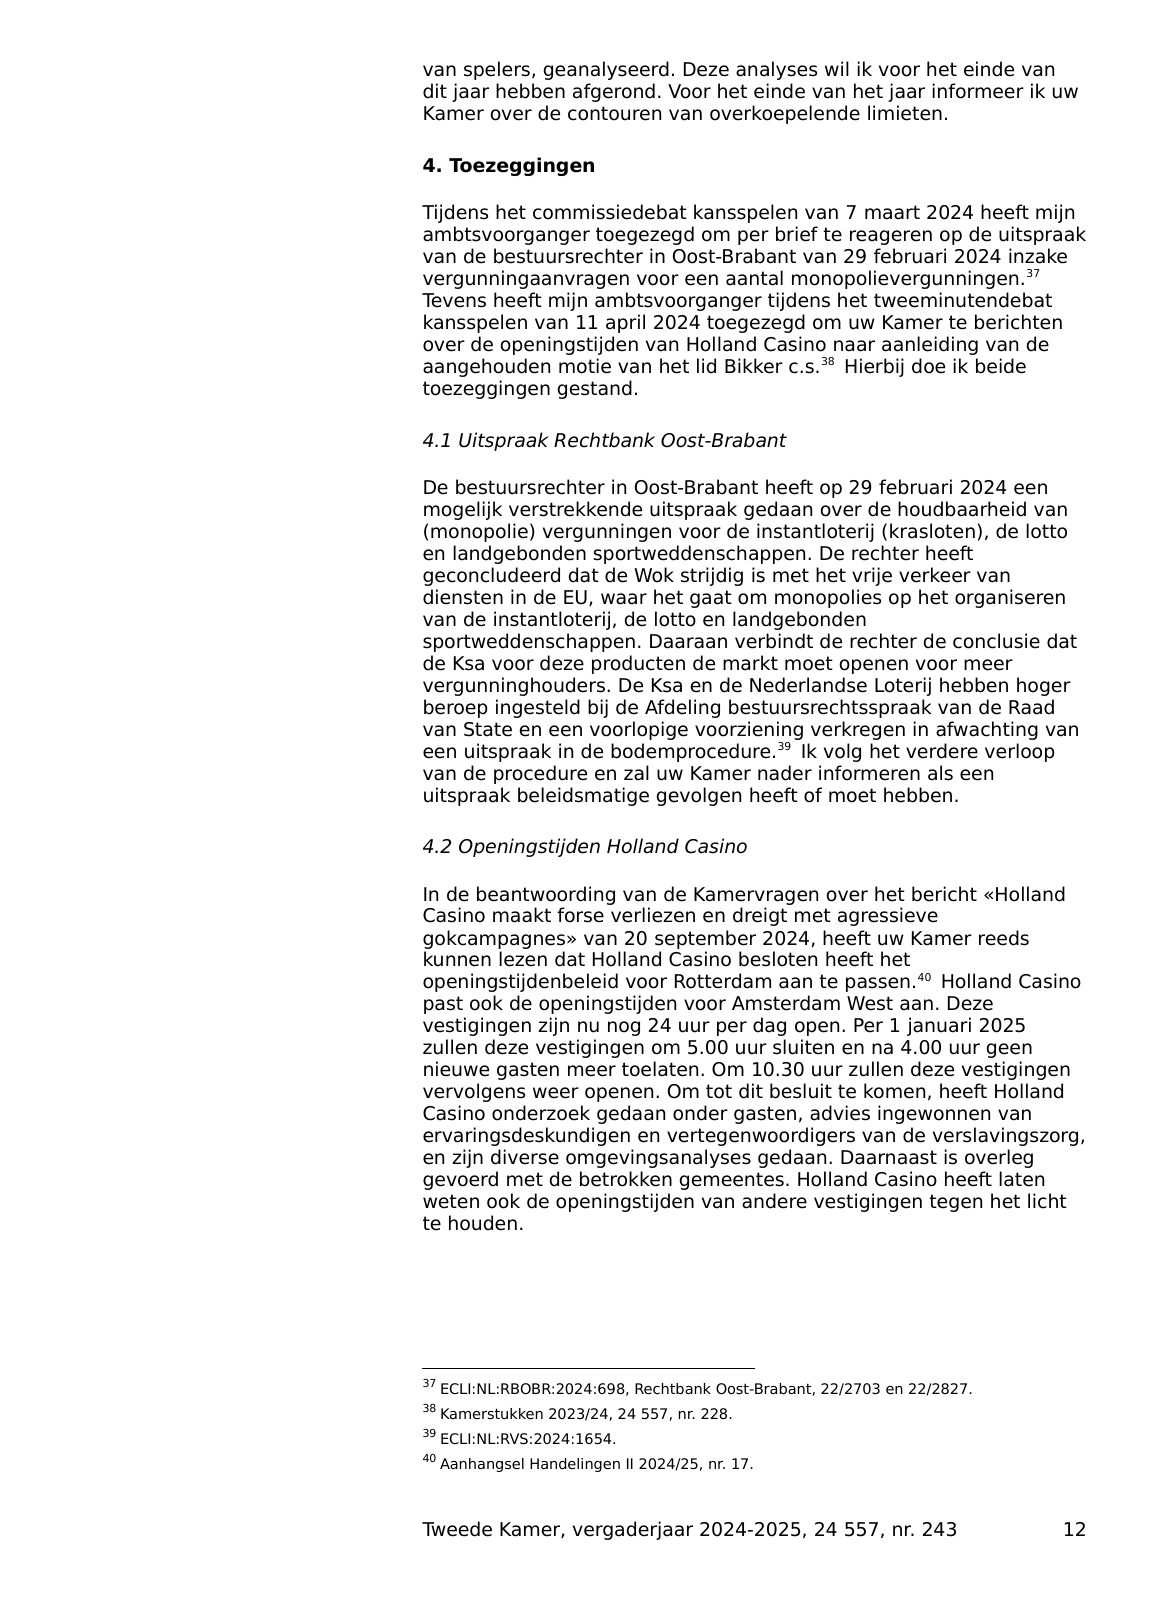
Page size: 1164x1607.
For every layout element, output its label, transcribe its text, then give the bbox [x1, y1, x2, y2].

subtitle 4.1 Uitspraak Rechtbank Oost-Brabant [422, 430, 1087, 452]
text In de beantwoording van de Kamervragen over het bericht «Holland Casino maakt forse verliezen en dreigt met agressieve gokcampagnes» van 20 september 2024, heeft uw Kamer reeds kunnen lezen dat Holland Casino besloten heeft het openingstijdenbeleid voor Rotterdam aan te passen. Holland Casino past ook de openingstijden voor Amsterdam West aan. Deze vestigingen zijn nu nog 24 uur per dag open. Per 1 januari 2025 zullen deze vestigingen om 5.00 uur sluiten en na 4.00 uur geen nieuwe gasten meer toelaten. Om 10.30 uur zullen deze vestigingen vervolgens weer openen. Om tot dit besluit te komen, heeft Holland Casino onderzoek gedaan onder gasten, advies ingewonnen van ervaringsdeskundigen en vertegenwoordigers van de verslavingszorg, en zijn diverse omgevingsanalyses gedaan. Daarnaast is overleg gevoerd met de betrokken gemeentes. Holland Casino heeft laten weten ook de openingstijden van andere vestigingen tegen het licht te houden. [422, 883, 1087, 1235]
text ECLI:NL:RBOBR:2024:698, Rechtbank Oost-Brabant, 22/2703 en 22/2827. [422, 1377, 1087, 1399]
text ECLI:NL:RVS:2024:1654. [422, 1427, 1087, 1449]
text van spelers, geanalyseerd. Deze analyses wil ik voor het einde van dit jaar hebben afgerond. Voor het einde van het jaar informeer ik uw Kamer over de contouren van overkoepelende limieten. [422, 59, 1087, 125]
subtitle 4.2 Openingstijden Holland Casino [422, 836, 1087, 858]
text Tijdens het commissiedebat kansspelen van 7 maart 2024 heeft mijn ambtsvoorganger toegezegd om per brief te reageren op de uitspraak van de bestuursrechter in Oost-Brabant van 29 februari 2024 inzake vergunningaanvragen voor een aantal monopolievergunningen. Tevens heeft mijn ambtsvoorganger tijdens het tweeminutendebat kansspelen van 11 april 2024 toegezegd om uw Kamer te berichten over de openingstijden van Holland Casino naar aanleiding van de aangehouden motie van het lid Bikker c.s. Hierbij doe ik beide toezeggingen gestand. [422, 202, 1087, 400]
subtitle 4. Toezeggingen [422, 155, 1087, 177]
text Aanhangsel Handelingen II 2024/25, nr. 17. [422, 1452, 1087, 1474]
text De bestuursrechter in Oost-Brabant heeft op 29 februari 2024 een mogelijk verstrekkende uitspraak gedaan over de houdbaarheid van (monopolie) vergunningen voor de instantloterij (krasloten), de lotto en landgebonden sportweddenschappen. De rechter heeft geconcludeerd dat de Wok strijdig is met het vrije verkeer van diensten in de EU, waar het gaat om monopolies op het organiseren van de instantloterij, de lotto en landgebonden sportweddenschappen. Daaraan verbindt de rechter de conclusie dat de Ksa voor deze producten de markt moet openen voor meer vergunninghouders. De Ksa en de Nederlandse Loterij hebben hoger beroep ingesteld bij de Afdeling bestuursrechtsspraak van de Raad van State en een voorlopige voorziening verkregen in afwachting van een uitspraak in de bodemprocedure. Ik volg het verdere verloop van de procedure en zal uw Kamer nader informeren als een uitspraak beleidsmatige gevolgen heeft of moet hebben. [422, 477, 1087, 806]
text Kamerstukken 2023/24, 24 557, nr. 228. [422, 1402, 1087, 1424]
